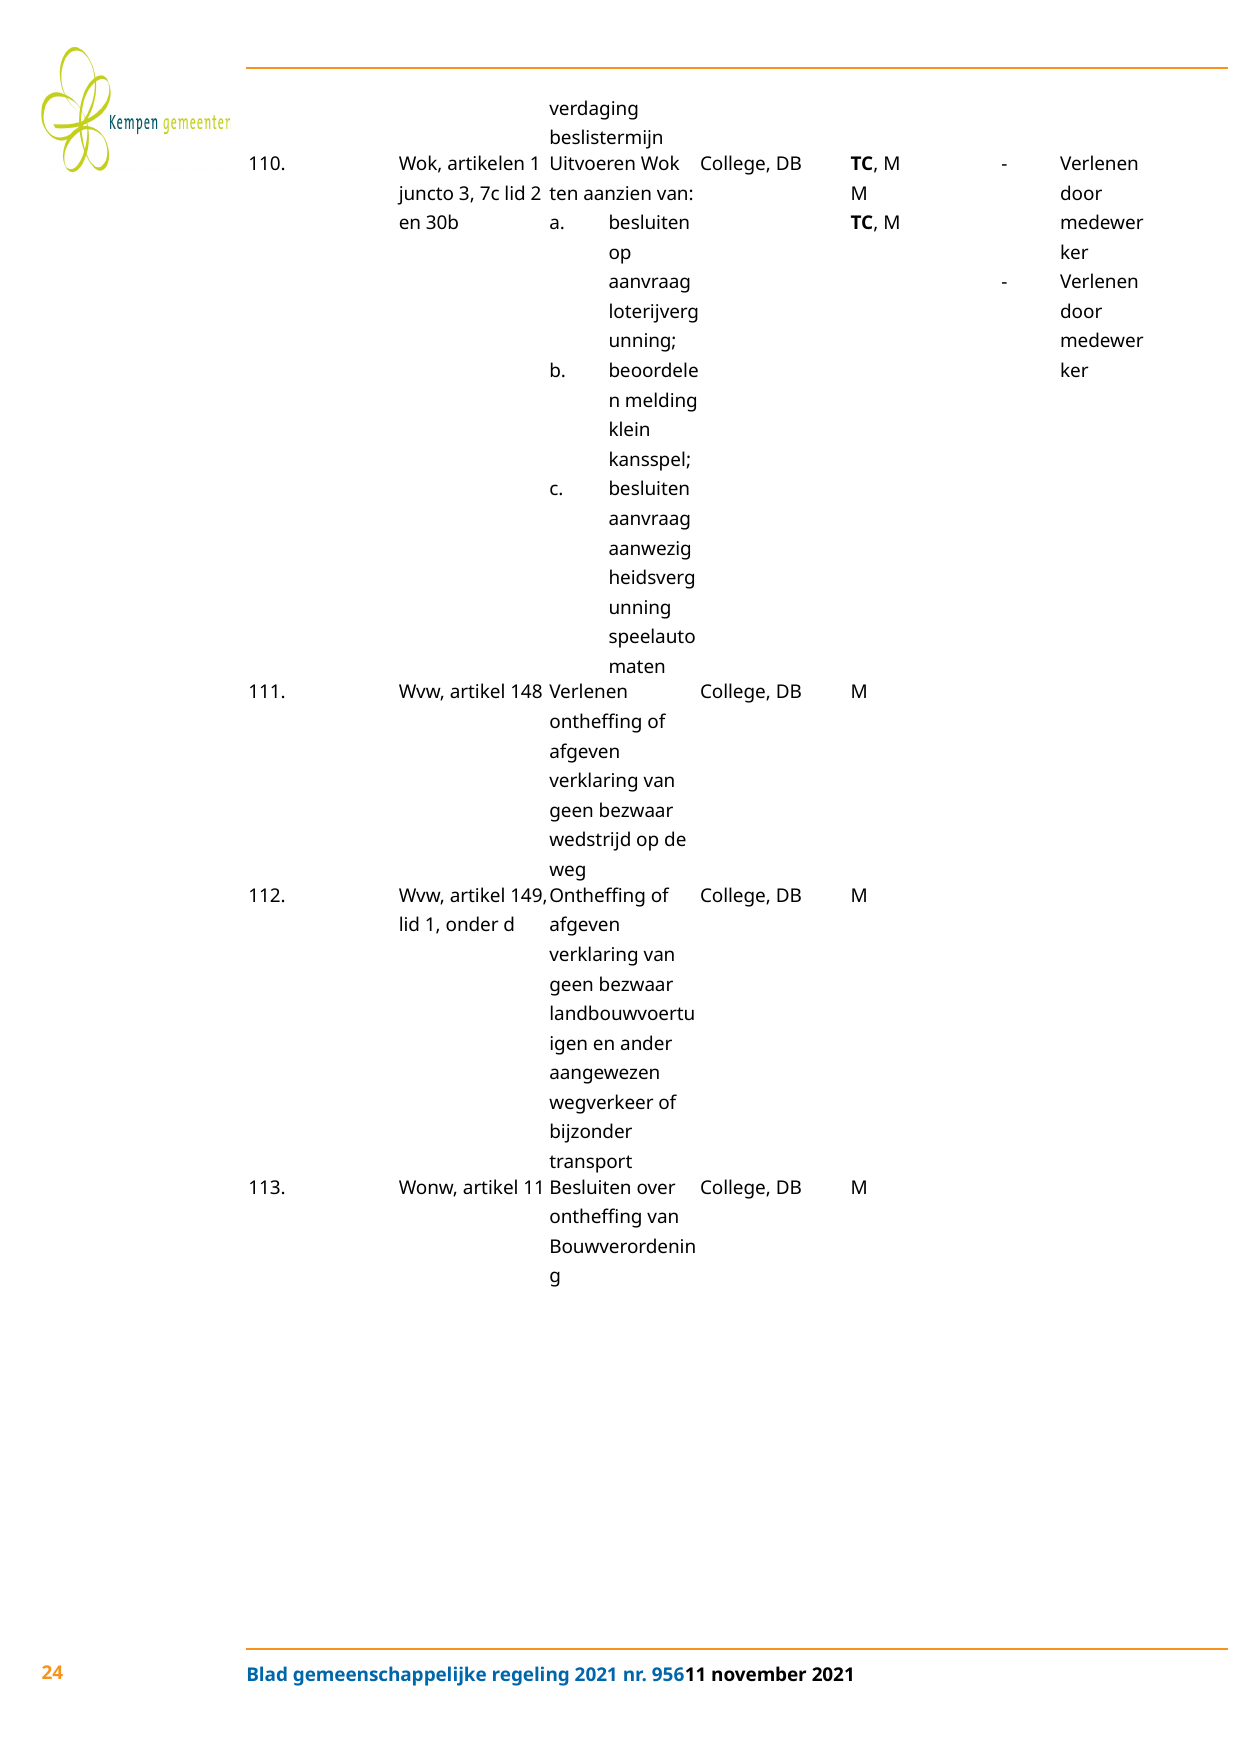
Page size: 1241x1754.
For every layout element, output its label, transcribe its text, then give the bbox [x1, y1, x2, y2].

table_cell College, DB [700, 1174, 850, 1288]
table_cell M [850, 679, 1001, 882]
table_cell [399, 95, 549, 150]
table_cell TC, M M TC, M [850, 150, 1001, 679]
table_cell Verlenen door medewerker Verlenen door medewerker [1001, 150, 1152, 679]
table_cell Besluiten over ontheffing van Bouwverordening [549, 1174, 700, 1288]
table_cell [248, 1174, 398, 1288]
table_cell verdaging beslistermijn [549, 95, 700, 150]
table_cell [1001, 882, 1152, 1174]
table_cell M [850, 882, 1001, 1174]
table_cell Wvw, artikel 149, lid 1, onder d [399, 882, 549, 1174]
table_cell M [850, 1174, 1001, 1288]
table_cell [1001, 679, 1152, 882]
table_cell [1001, 1174, 1152, 1288]
table_cell [248, 150, 398, 679]
table_cell [248, 679, 398, 882]
table_cell [248, 95, 398, 150]
table_cell [700, 95, 850, 150]
table_cell Uitvoeren Wok ten aanzien van: besluiten op aanvraag loterijvergunning; beoordelen melding klein kansspel; besluiten aanvraag aanwezigheidsvergunning speelautomaten [549, 150, 700, 679]
table_cell College, DB [700, 150, 850, 679]
table_cell Ontheffing of afgeven verklaring van geen bezwaar landbouwvoertuigen en ander aangewezen wegverkeer of bijzonder transport [549, 882, 700, 1174]
table_cell [1001, 95, 1152, 150]
picture [41, 47, 231, 172]
table_cell [850, 95, 1001, 150]
table_cell College, DB [700, 679, 850, 882]
table_cell Verlenen ontheffing of afgeven verklaring van geen bezwaar wedstrijd op de weg [549, 679, 700, 882]
table_cell Wvw, artikel 148 [399, 679, 549, 882]
table_cell Wonw, artikel 11 [399, 1174, 549, 1288]
table_cell College, DB [700, 882, 850, 1174]
table_cell Wok, artikelen 1 juncto 3, 7c lid 2 en 30b [399, 150, 549, 679]
table_cell [248, 882, 398, 1174]
